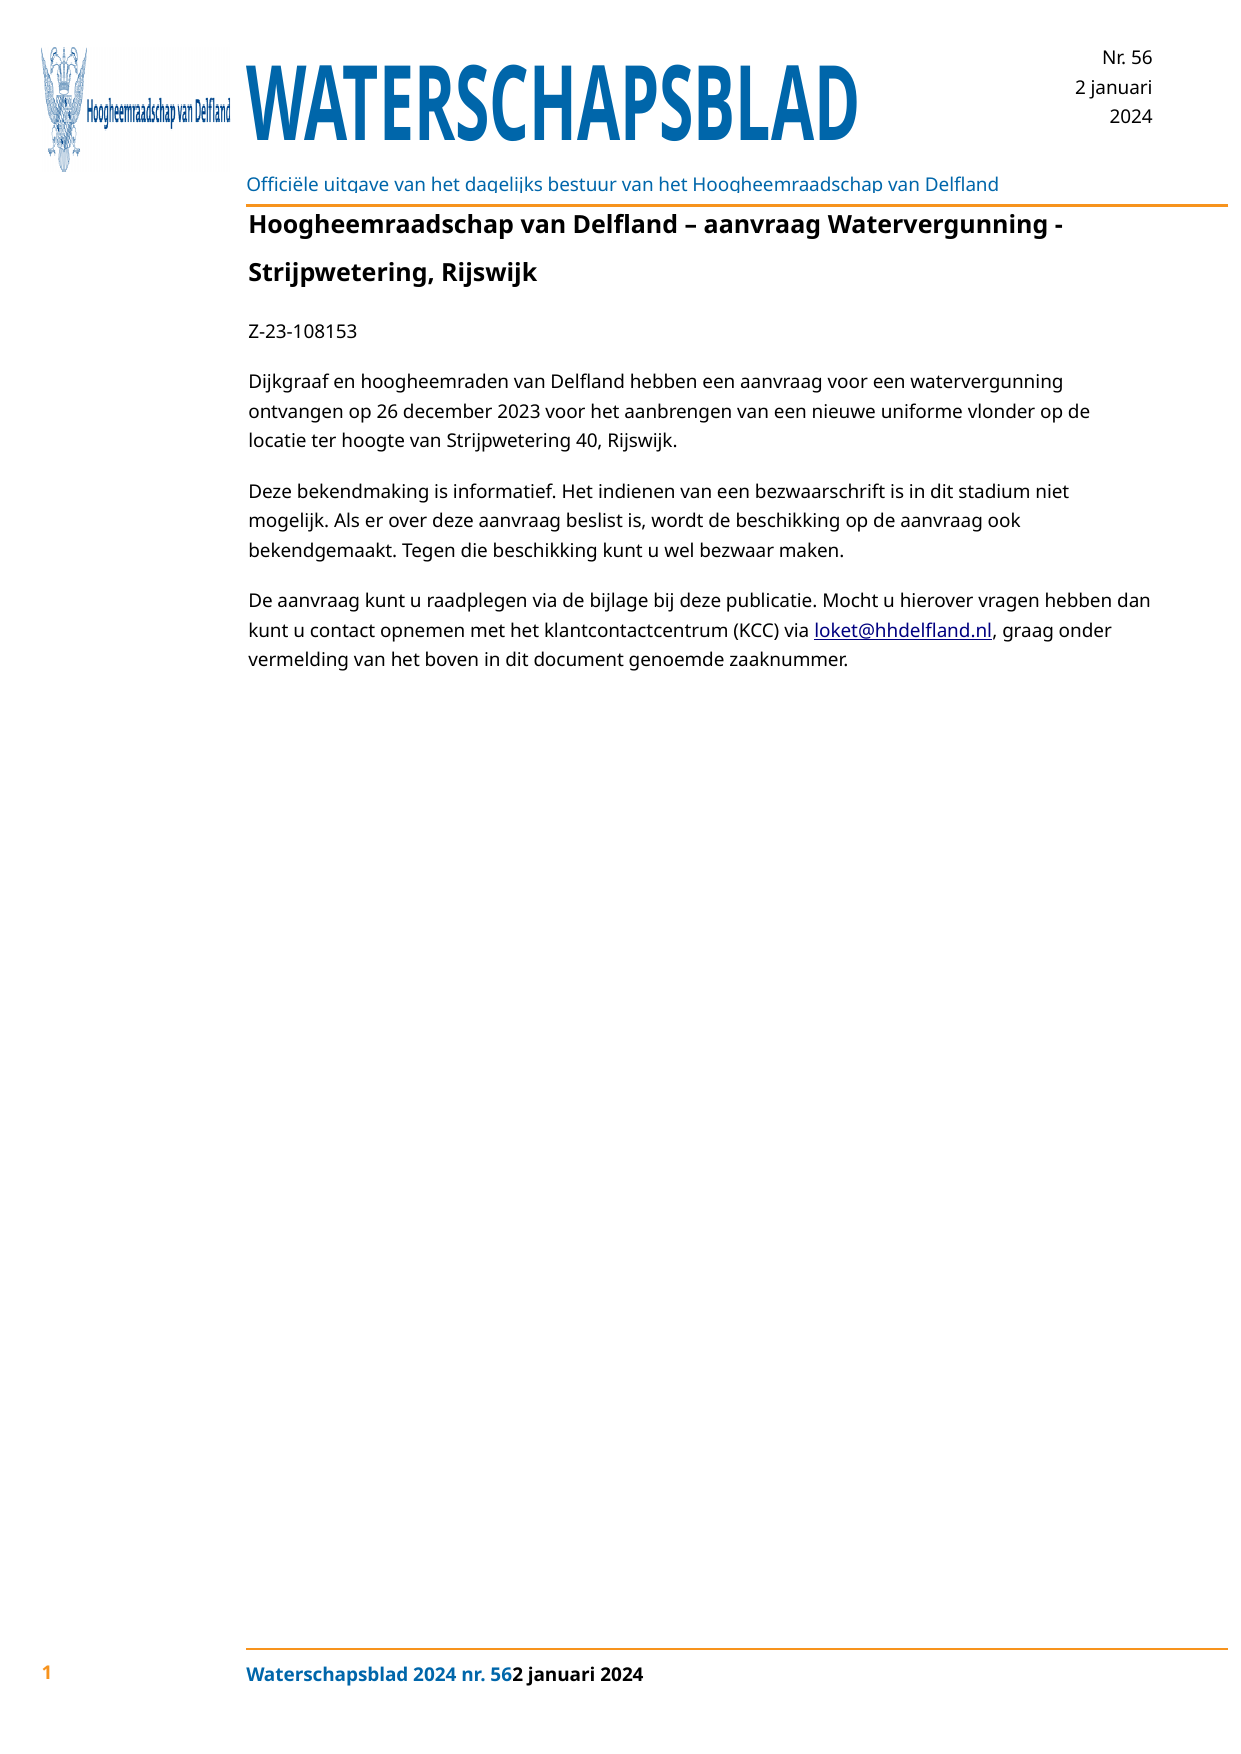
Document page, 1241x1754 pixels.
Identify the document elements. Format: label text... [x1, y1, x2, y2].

text De aanvraag kunt u raadplegen via de bijlage bij deze publicatie. Mocht u hierover vragen hebben dan kunt u contact opnemen met het klantcontactcentrum (KCC) via loket@hhdelfland.nl, graag onder vermelding van het boven in dit document genoemde zaaknummer. [248, 587, 1152, 672]
picture [41, 47, 231, 172]
text Dijkgraaf en hoogheemraden van Delfland hebben een aanvraag voor een watervergunning ontvangen op 26 december 2023 voor het aanbrengen van een nieuwe uniforme vlonder op de locatie ter hoogte van Strijpwetering 40, Rijswijk. [248, 368, 1152, 453]
text Z-23-108153 [248, 318, 1152, 344]
text Hoogheemraadschap van Delfland – aanvraag Watervergunning - Strijpwetering, Rijswijk [248, 207, 1152, 288]
text Deze bekendmaking is informatief. Het indienen van een bezwaarschrift is in dit stadium niet mogelijk. Als er over deze aanvraag beslist is, wordt de beschikking op de aanvraag ook bekendgemaakt. Tegen die beschikking kunt u wel bezwaar maken. [248, 478, 1152, 563]
